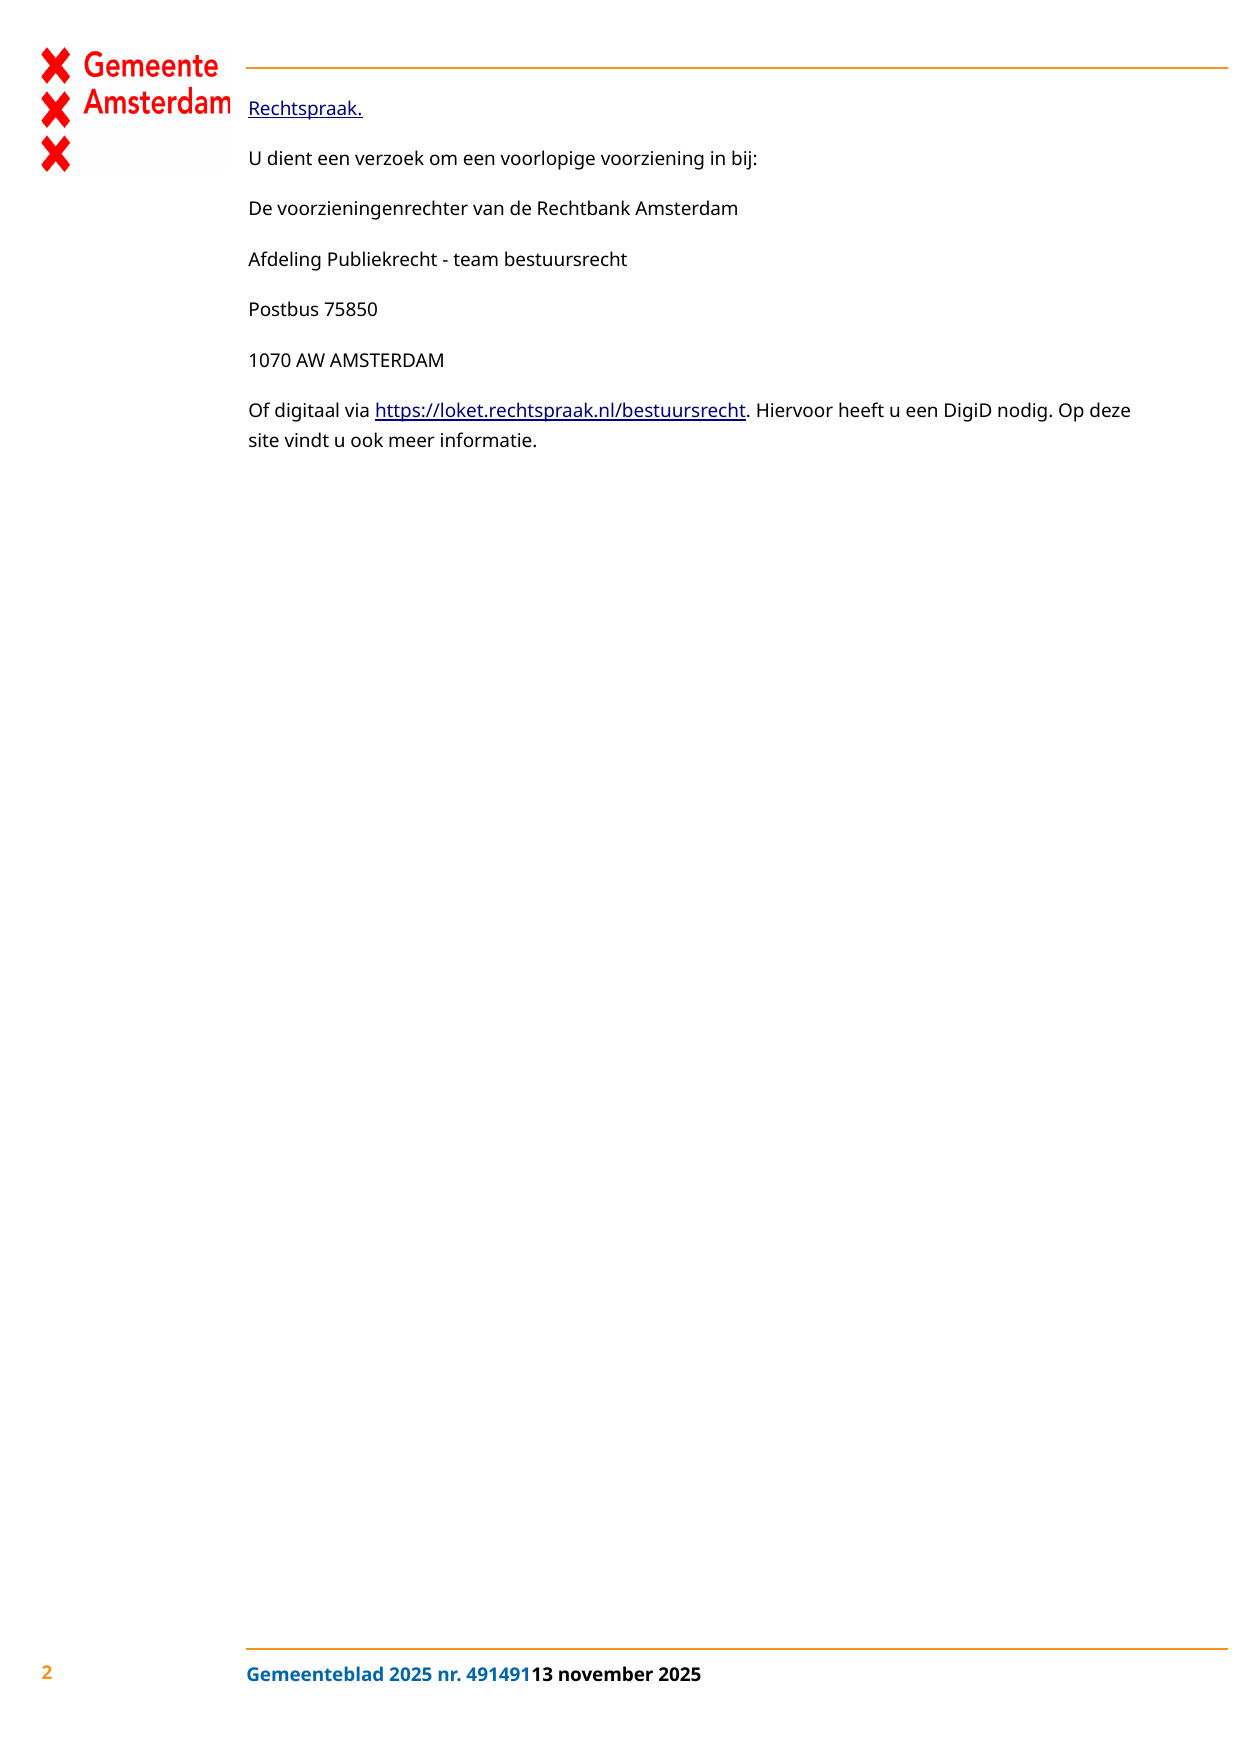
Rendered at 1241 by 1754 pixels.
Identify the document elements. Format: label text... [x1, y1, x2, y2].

picture [41, 47, 231, 172]
text 1070 AW AMSTERDAM [248, 347, 1152, 373]
text U dient een verzoek om een voorlopige voorziening in bij: [248, 145, 1152, 171]
text Of digitaal via https://loket.rechtspraak.nl/bestuursrecht. Hiervoor heeft u een DigiD nodig. Op deze site vindt u ook meer informatie. [248, 397, 1152, 453]
text De voorzieningenrechter van de Rechtbank Amsterdam [248, 196, 1152, 221]
text Afdeling Publiekrecht - team bestuursrecht [248, 246, 1152, 272]
text Rechtspraak. [248, 95, 1152, 121]
text Postbus 75850 [248, 296, 1152, 322]
